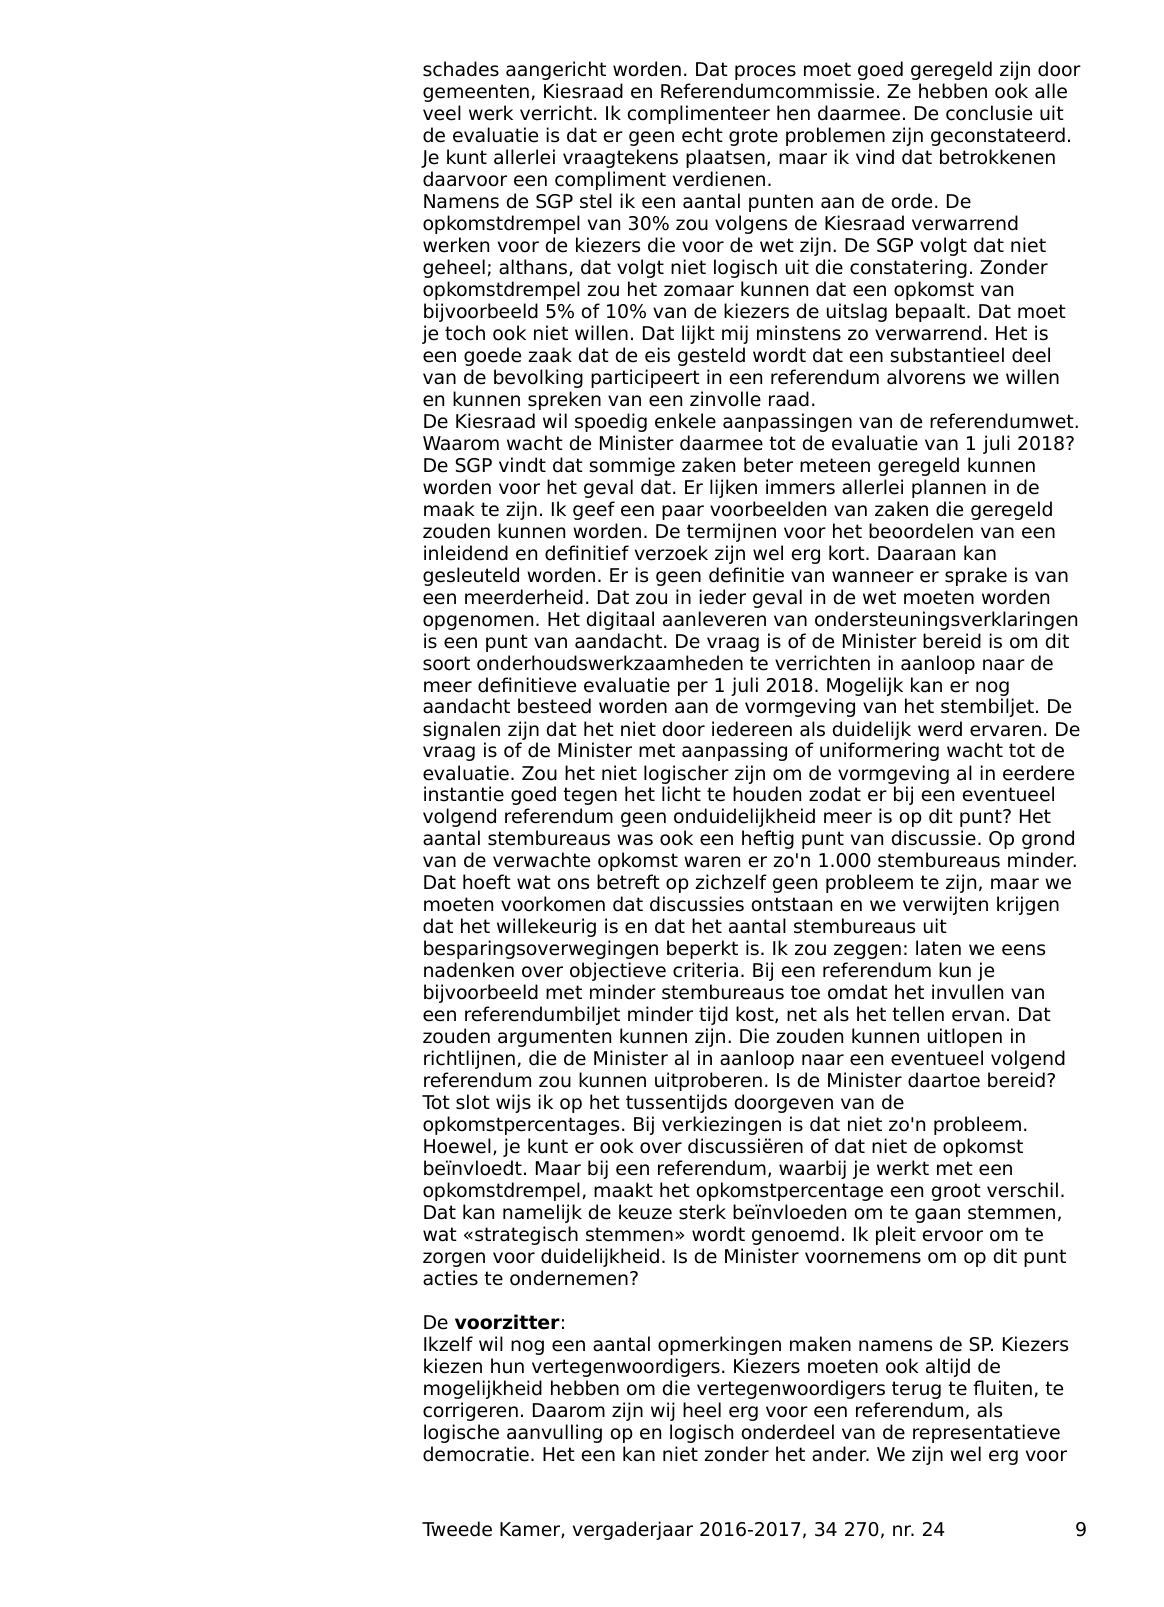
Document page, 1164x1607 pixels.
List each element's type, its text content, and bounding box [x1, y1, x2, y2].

text schades aangericht worden. Dat proces moet goed geregeld zijn door gemeenten, Kiesraad en Referendumcommissie. Ze hebben ook alle veel werk verricht. Ik complimenteer hen daarmee. De conclusie uit de evaluatie is dat er geen echt grote problemen zijn geconstateerd. Je kunt allerlei vraagtekens plaatsen, maar ik vind dat betrokkenen daarvoor een compliment verdienen. [422, 59, 1087, 191]
text Ikzelf wil nog een aantal opmerkingen maken namens de SP. Kiezers kiezen hun vertegenwoordigers. Kiezers moeten ook altijd de mogelijkheid hebben om die vertegenwoordigers terug te fluiten, te corrigeren. Daarom zijn wij heel erg voor een referendum, als logische aanvulling op en logisch onderdeel van de representatieve democratie. Het een kan niet zonder het ander. We zijn wel erg voor [422, 1334, 1087, 1466]
text De voorzitter: [422, 1312, 1087, 1334]
text Namens de SGP stel ik een aantal punten aan de orde. De opkomstdrempel van 30% zou volgens de Kiesraad verwarrend werken voor de kiezers die voor de wet zijn. De SGP volgt dat niet geheel; althans, dat volgt niet logisch uit die constatering. Zonder opkomstdrempel zou het zomaar kunnen dat een opkomst van bijvoorbeeld 5% of 10% van de kiezers de uitslag bepaalt. Dat moet je toch ook niet willen. Dat lijkt mij minstens zo verwarrend. Het is een goede zaak dat de eis gesteld wordt dat een substantieel deel van de bevolking participeert in een referendum alvorens we willen en kunnen spreken van een zinvolle raad. [422, 191, 1087, 411]
text De Kiesraad wil spoedig enkele aanpassingen van de referendumwet. Waarom wacht de Minister daarmee tot de evaluatie van 1 juli 2018? De SGP vindt dat sommige zaken beter meteen geregeld kunnen worden voor het geval dat. Er lijken immers allerlei plannen in de maak te zijn. Ik geef een paar voorbeelden van zaken die geregeld zouden kunnen worden. De termijnen voor het beoordelen van een inleidend en definitief verzoek zijn wel erg kort. Daaraan kan gesleuteld worden. Er is geen definitie van wanneer er sprake is van een meerderheid. Dat zou in ieder geval in de wet moeten worden opgenomen. Het digitaal aanleveren van ondersteuningsverklaringen is een punt van aandacht. De vraag is of de Minister bereid is om dit soort onderhoudswerkzaamheden te verrichten in aanloop naar de meer definitieve evaluatie per 1 juli 2018. Mogelijk kan er nog aandacht besteed worden aan de vormgeving van het stembiljet. De signalen zijn dat het niet door iedereen als duidelijk werd ervaren. De vraag is of de Minister met aanpassing of uniformering wacht tot de evaluatie. Zou het niet logischer zijn om de vormgeving al in eerdere instantie goed tegen het licht te houden zodat er bij een eventueel volgend referendum geen onduidelijkheid meer is op dit punt? Het aantal stembureaus was ook een heftig punt van discussie. Op grond van de verwachte opkomst waren er zo'n 1.000 stembureaus minder. Dat hoeft wat ons betreft op zichzelf geen probleem te zijn, maar we moeten voorkomen dat discussies ontstaan en we verwijten krijgen dat het willekeurig is en dat het aantal stembureaus uit besparingsoverwegingen beperkt is. Ik zou zeggen: laten we eens nadenken over objectieve criteria. Bij een referendum kun je bijvoorbeeld met minder stembureaus toe omdat het invullen van een referendumbiljet minder tijd kost, net als het tellen ervan. Dat zouden argumenten kunnen zijn. Die zouden kunnen uitlopen in richtlijnen, die de Minister al in aanloop naar een eventueel volgend referendum zou kunnen uitproberen. Is de Minister daartoe bereid? Tot slot wijs ik op het tussentijds doorgeven van de opkomstpercentages. Bij verkiezingen is dat niet zo'n probleem. Hoewel, je kunt er ook over discussiëren of dat niet de opkomst beïnvloedt. Maar bij een referendum, waarbij je werkt met een opkomstdrempel, maakt het opkomstpercentage een groot verschil. Dat kan namelijk de keuze sterk beïnvloeden om te gaan stemmen, wat «strategisch stemmen» wordt genoemd. Ik pleit ervoor om te zorgen voor duidelijkheid. Is de Minister voornemens om op dit punt acties te ondernemen? [422, 411, 1087, 1290]
